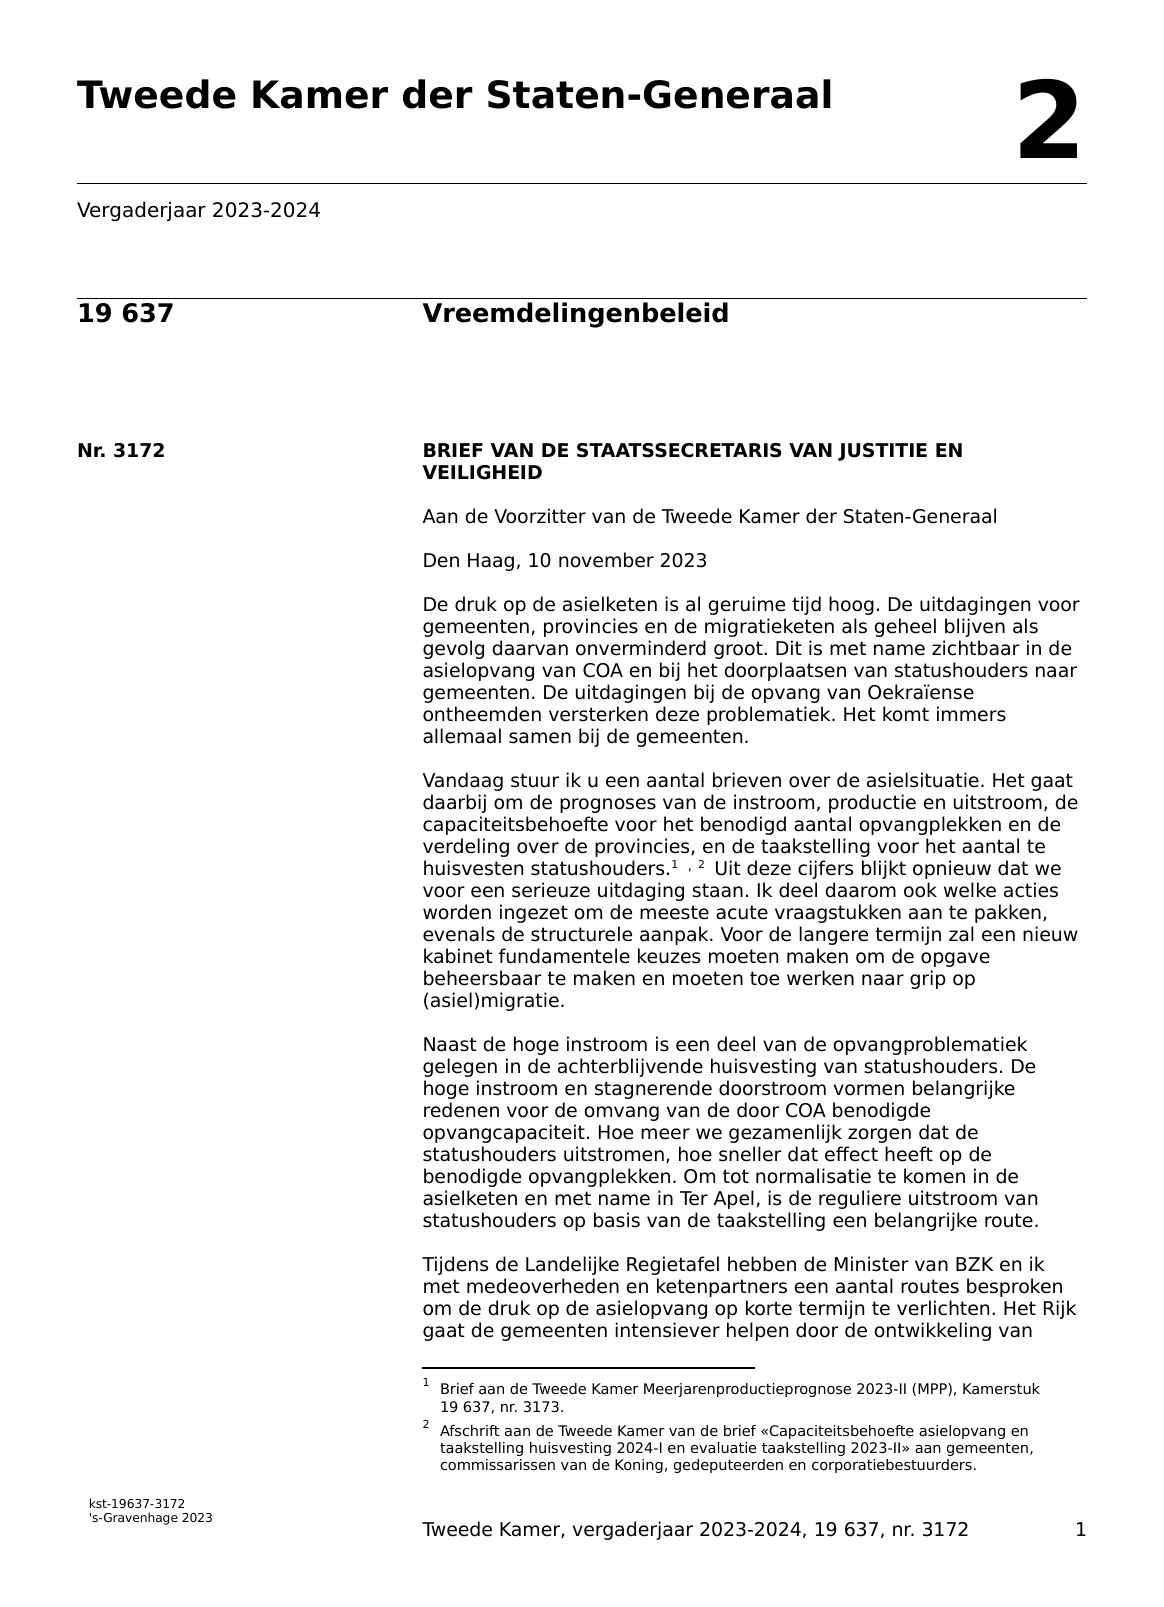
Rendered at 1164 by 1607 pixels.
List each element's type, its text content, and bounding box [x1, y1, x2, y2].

subtitle 19 637 Vreemdelingenbeleid [77, 299, 1087, 329]
text Vandaag stuur ik u een aantal brieven over de asielsituatie. Het gaat daarbij om de prognoses van de instroom, productie en uitstroom, de capaciteitsbehoefte voor het benodigd aantal opvangplekken en de verdeling over de provincies, en de taakstelling voor het aantal te huisvesten statushouders. , Uit deze cijfers blijkt opnieuw dat we voor een serieuze uitdaging staan. Ik deel daarom ook welke acties worden ingezet om de meeste acute vraagstukken aan te pakken, evenals de structurele aanpak. Voor de langere termijn zal een nieuw kabinet fundamentele keuzes moeten maken om de opgave beheersbaar te maken en moeten toe werken naar grip op (asiel)migratie. [422, 770, 1087, 1012]
text Tijdens de Landelijke Regietafel hebben de Minister van BZK en ik met medeoverheden en ketenpartners een aantal routes besproken om de druk op de asielopvang op korte termijn te verlichten. Het Rijk gaat de gemeenten intensiever helpen door de ontwikkeling van [422, 1254, 1087, 1342]
table_cell Vergaderjaar 2023-2024 [77, 184, 1087, 298]
text kst-19637-3172 [88, 1497, 323, 1511]
text Den Haag, 10 november 2023 [422, 550, 1087, 572]
text Afschrift aan de Tweede Kamer van de brief «Capaciteitsbehoefte asielopvang en taakstelling huisvesting 2024-I en evaluatie taakstelling 2023-II» aan gemeenten, commissarissen van de Koning, gedeputeerden en corporatiebestuurders. [422, 1418, 1087, 1474]
table_header 2 [886, 59, 1087, 183]
text Aan de Voorzitter van de Tweede Kamer der Staten-Generaal [422, 506, 1087, 528]
table_header Tweede Kamer der Staten-Generaal [77, 59, 886, 183]
text 's-Gravenhage 2023 [88, 1511, 323, 1525]
subtitle Nr. 3172 BRIEF VAN DE STAATSSECRETARIS VAN JUSTITIE EN VEILIGHEID [77, 440, 1087, 484]
text Brief aan de Tweede Kamer Meerjarenproductieprognose 2023-II (MPP), Kamerstuk 19 637, nr. 3173. [422, 1377, 1087, 1416]
text Naast de hoge instroom is een deel van de opvangproblematiek gelegen in de achterblijvende huisvesting van statushouders. De hoge instroom en stagnerende doorstroom vormen belangrijke redenen voor de omvang van de door COA benodigde opvangcapaciteit. Hoe meer we gezamenlijk zorgen dat de statushouders uitstromen, hoe sneller dat effect heeft op de benodigde opvangplekken. Om tot normalisatie te komen in de asielketen en met name in Ter Apel, is de reguliere uitstroom van statushouders op basis van de taakstelling een belangrijke route. [422, 1034, 1087, 1232]
text De druk op de asielketen is al geruime tijd hoog. De uitdagingen voor gemeenten, provincies en de migratieketen als geheel blijven als gevolg daarvan onverminderd groot. Dit is met name zichtbaar in de asielopvang van COA en bij het doorplaatsen van statushouders naar gemeenten. De uitdagingen bij de opvang van Oekraïense ontheemden versterken deze problematiek. Het komt immers allemaal samen bij de gemeenten. [422, 594, 1087, 748]
